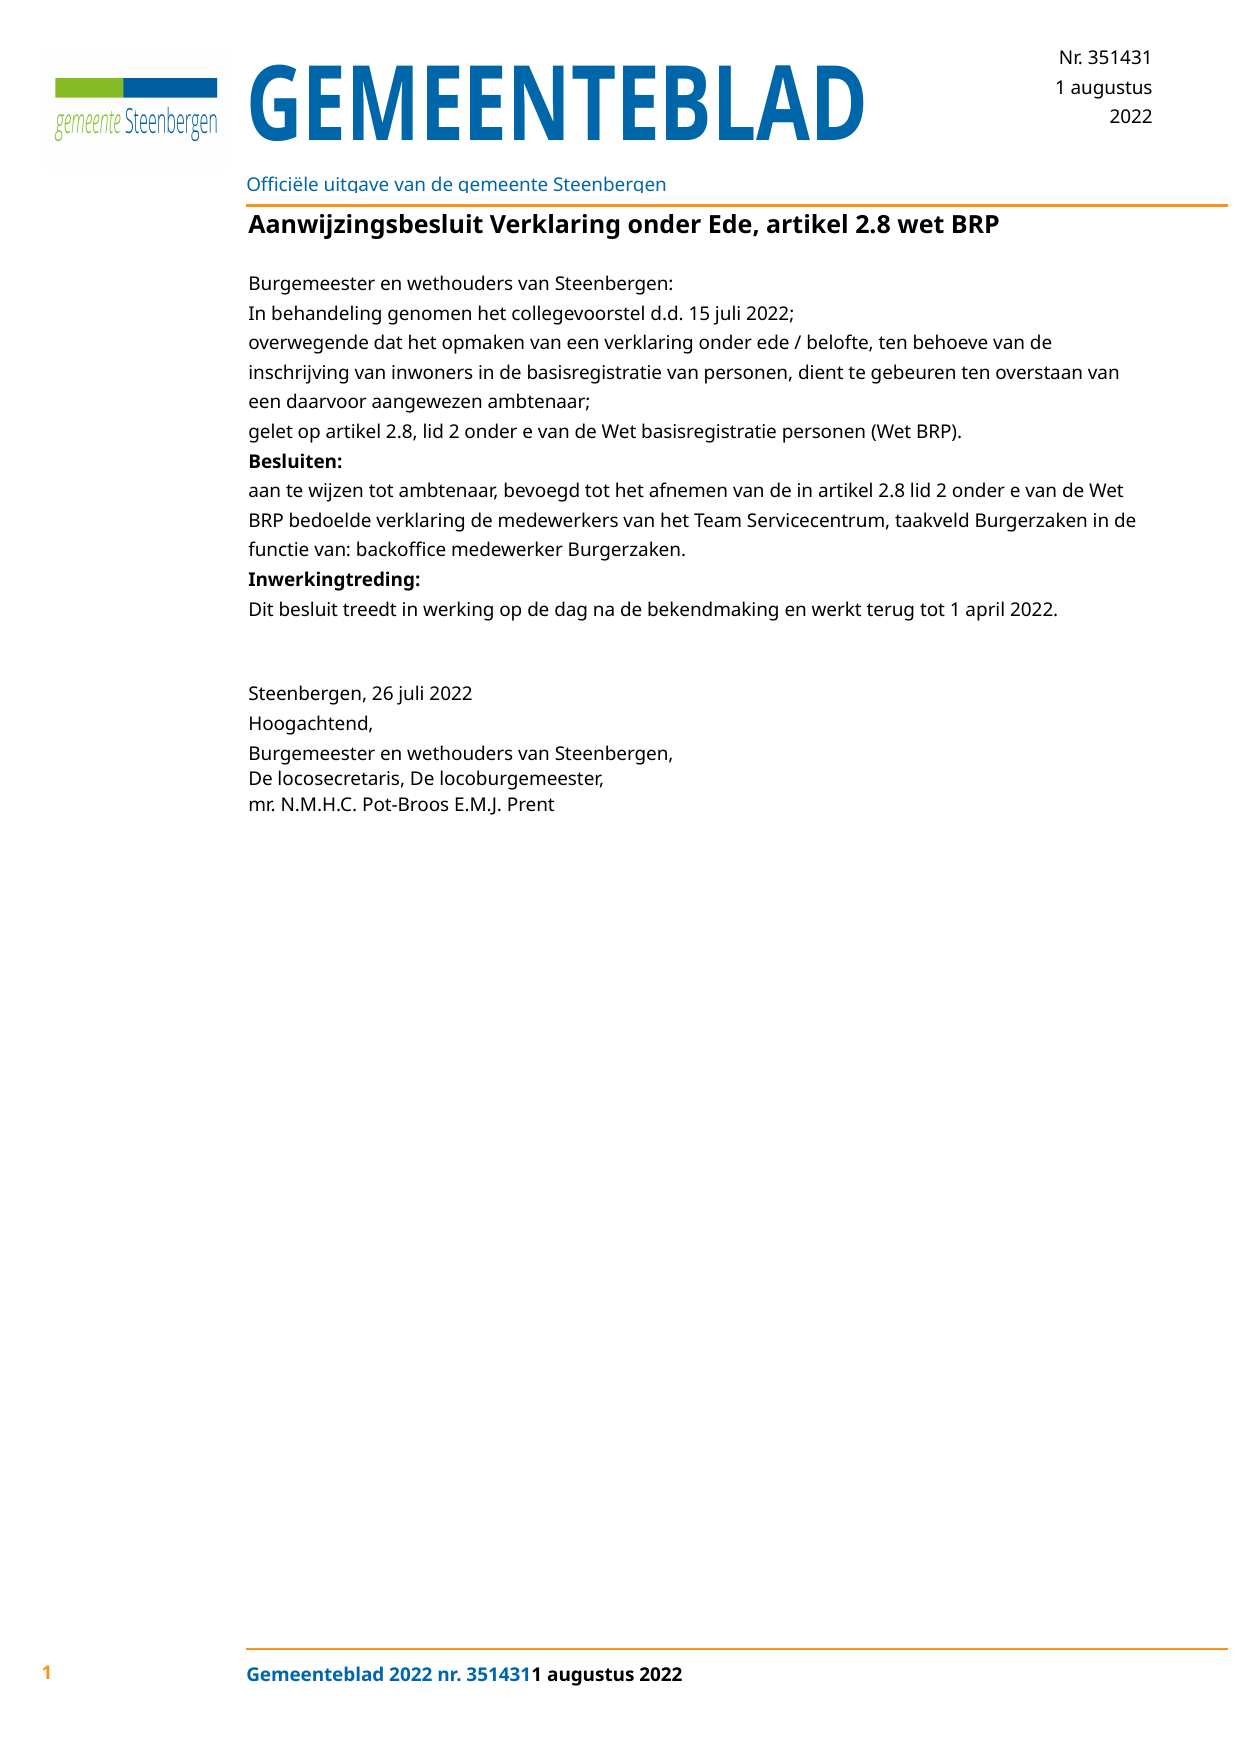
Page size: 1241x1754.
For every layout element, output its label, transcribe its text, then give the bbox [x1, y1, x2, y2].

text Burgemeester en wethouders van Steenbergen, [248, 740, 1152, 766]
text Besluiten: [248, 448, 1152, 473]
text Inwerkingtreding: [248, 566, 1152, 592]
text Hoogachtend, [248, 710, 1152, 736]
text mr. N.M.H.C. Pot-Broos E.M.J. Prent [248, 791, 1152, 817]
text Burgemeester en wethouders van Steenbergen: [248, 270, 1152, 296]
text aan te wijzen tot ambtenaar, bevoegd tot het afnemen van de in artikel 2.8 lid 2 onder e van de Wet BRP bedoelde verklaring de medewerkers van het Team Servicecentrum, taakveld Burgerzaken in de functie van: backoffice medewerker Burgerzaken. [248, 477, 1152, 562]
text De locosecretaris, De locoburgemeester, [248, 766, 1152, 791]
text In behandeling genomen het collegevoorstel d.d. 15 juli 2022; [248, 300, 1152, 326]
text Steenbergen, 26 juli 2022 [248, 681, 1152, 706]
picture [41, 47, 231, 172]
text Aanwijzingsbesluit Verklaring onder Ede, artikel 2.8 wet BRP [248, 207, 1152, 241]
text overwegende dat het opmaken van een verklaring onder ede / belofte, ten behoeve van de inschrijving van inwoners in de basisregistratie van personen, dient te gebeuren ten overstaan van een daarvoor aangewezen ambtenaar; [248, 329, 1152, 414]
text Dit besluit treedt in werking op de dag na de bekendmaking en werkt terug tot 1 april 2022. [248, 596, 1152, 621]
text gelet op artikel 2.8, lid 2 onder e van de Wet basisregistratie personen (Wet BRP). [248, 418, 1152, 444]
